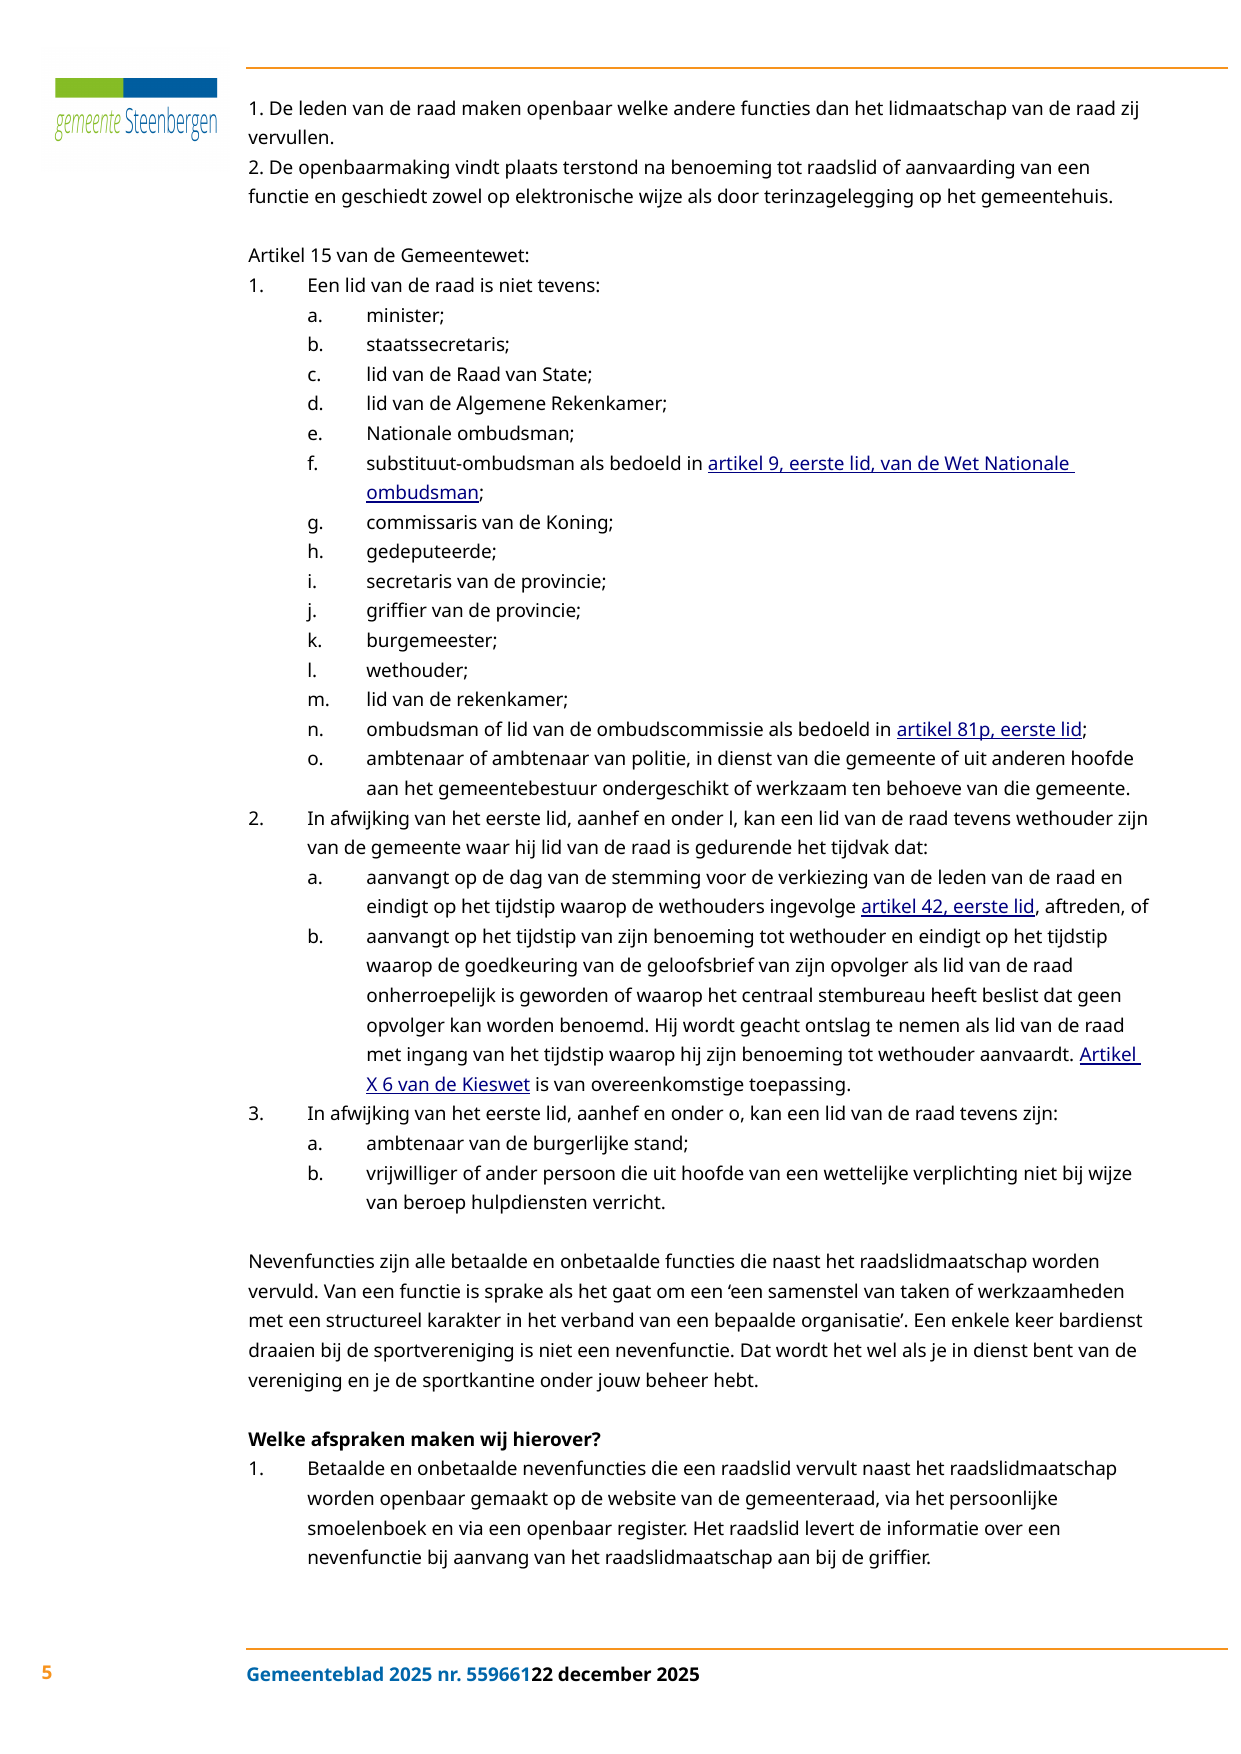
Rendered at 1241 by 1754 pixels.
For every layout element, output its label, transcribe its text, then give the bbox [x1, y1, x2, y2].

list minister; [307, 302, 1152, 328]
text Welke afspraken maken wij hierover? [248, 1426, 1152, 1452]
list aanvangt op het tijdstip van zijn benoeming tot wethouder en eindigt op het tijdstip waarop de goedkeuring van de geloofsbrief van zijn opvolger als lid van de raad onherroepelijk is geworden of waarop het centraal stembureau heeft beslist dat geen opvolger kan worden benoemd. Hij wordt geacht ontslag te nemen als lid van de raad met ingang van het tijdstip waarop hij zijn benoeming tot wethouder aanvaardt. Artikel X 6 van de Kieswet is van overeenkomstige toepassing. [307, 923, 1152, 1097]
list ambtenaar van de burgerlijke stand; [307, 1130, 1152, 1156]
list lid van de Algemene Rekenkamer; [307, 391, 1152, 416]
list ombudsman of lid van de ombudscommissie als bedoeld in artikel 81p, eerste lid; [307, 716, 1152, 742]
list Nationale ombudsman; [307, 420, 1152, 446]
list gedeputeerde; [307, 538, 1152, 564]
list wethouder; [307, 657, 1152, 683]
list lid van de rekenkamer; [307, 686, 1152, 712]
text Nevenfuncties zijn alle betaalde en onbetaalde functies die naast het raadslidmaatschap worden vervuld. Van een functie is sprake als het gaat om een ‘een samenstel van taken of werkzaamheden met een structureel karakter in het verband van een bepaalde organisatie’. Een enkele keer bardienst draaien bij de sportvereniging is niet een nevenfunctie. Dat wordt het wel als je in dienst bent van de vereniging en je de sportkantine onder jouw beheer hebt. [248, 1248, 1152, 1393]
picture [41, 47, 231, 172]
list substituut-ombudsman als bedoeld in artikel 9, eerste lid, van de Wet Nationale ombudsman; [307, 450, 1152, 505]
list In afwijking van het eerste lid, aanhef en onder l, kan een lid van de raad tevens wethouder zijn van de gemeente waar hij lid van de raad is gedurende het tijdvak dat: [248, 805, 1152, 860]
list In afwijking van het eerste lid, aanhef en onder o, kan een lid van de raad tevens zijn: [248, 1101, 1152, 1126]
list commissaris van de Koning; [307, 509, 1152, 535]
list burgemeester; [307, 627, 1152, 653]
text 2. De openbaarmaking vindt plaats terstond na benoeming tot raadslid of aanvaarding van een functie en geschiedt zowel op elektronische wijze als door terinzagelegging op het gemeentehuis. [248, 154, 1152, 209]
list aanvangt op de dag van de stemming voor de verkiezing van de leden van de raad en eindigt op het tijdstip waarop de wethouders ingevolge artikel 42, eerste lid, aftreden, of [307, 864, 1152, 919]
list secretaris van de provincie; [307, 568, 1152, 594]
list Een lid van de raad is niet tevens: [248, 272, 1152, 298]
list vrijwilliger of ander persoon die uit hoofde van een wettelijke verplichting niet bij wijze van beroep hulpdiensten verricht. [307, 1160, 1152, 1215]
text 1. De leden van de raad maken openbaar welke andere functies dan het lidmaatschap van de raad zij vervullen. [248, 95, 1152, 150]
list griffier van de provincie; [307, 598, 1152, 623]
list staatssecretaris; [307, 331, 1152, 357]
text Artikel 15 van de Gemeentewet: [248, 243, 1152, 268]
list ambtenaar of ambtenaar van politie, in dienst van die gemeente of uit anderen hoofde aan het gemeentebestuur ondergeschikt of werkzaam ten behoeve van die gemeente. [307, 746, 1152, 801]
list lid van de Raad van State; [307, 361, 1152, 387]
list Betaalde en onbetaalde nevenfuncties die een raadslid vervult naast het raadslidmaatschap worden openbaar gemaakt op de website van de gemeenteraad, via het persoonlijke smoelenboek en via een openbaar register. Het raadslid levert de informatie over een nevenfunctie bij aanvang van het raadslidmaatschap aan bij de griffier. [248, 1456, 1152, 1570]
